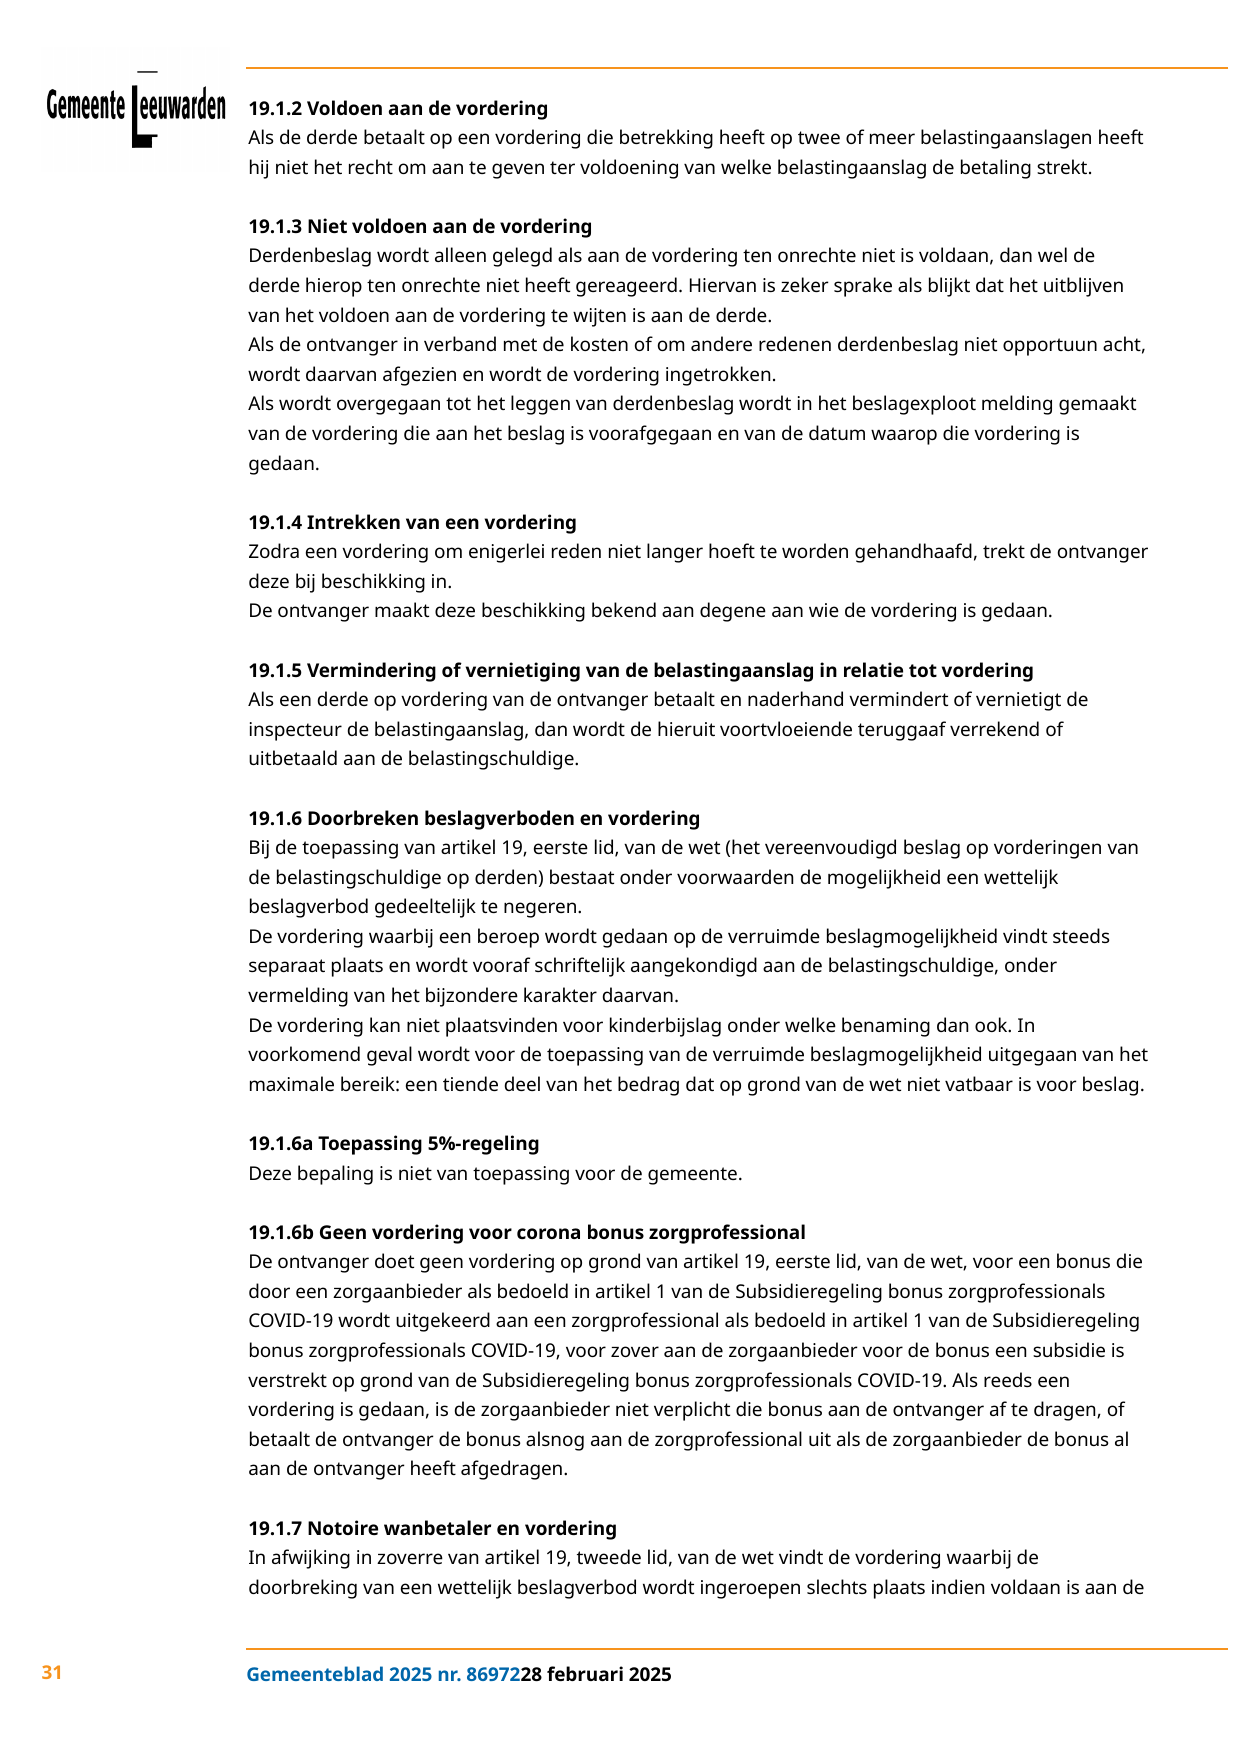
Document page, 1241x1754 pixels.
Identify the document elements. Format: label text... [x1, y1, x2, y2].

text 19.1.3 Niet voldoen aan de vordering [248, 213, 1152, 239]
text De ontvanger doet geen vordering op grond van artikel 19, eerste lid, van de wet, voor een bonus die door een zorgaanbieder als bedoeld in artikel 1 van de Subsidieregeling bonus zorgprofessionals COVID-19 wordt uitgekeerd aan een zorgprofessional als bedoeld in artikel 1 van de Subsidieregeling bonus zorgprofessionals COVID-19, voor zover aan de zorgaanbieder voor de bonus een subsidie is verstrekt op grond van de Subsidieregeling bonus zorgprofessionals COVID-19. Als reeds een vordering is gedaan, is de zorgaanbieder niet verplicht die bonus aan de ontvanger af te dragen, of betaalt de ontvanger de bonus alsnog aan de zorgprofessional uit als de zorgaanbieder de bonus al aan de ontvanger heeft afgedragen. [248, 1248, 1152, 1481]
text De ontvanger maakt deze beschikking bekend aan degene aan wie de vordering is gedaan. [248, 598, 1152, 623]
text In afwijking in zoverre van artikel 19, tweede lid, van de wet vindt de vordering waarbij de doorbreking van een wettelijk beslagverbod wordt ingeroepen slechts plaats indien voldaan is aan de [248, 1544, 1152, 1600]
text 19.1.4 Intrekken van een vordering [248, 509, 1152, 535]
text Als de derde betaalt op een vordering die betrekking heeft op twee of meer belastingaanslagen heeft hij niet het recht om aan te geven ter voldoening van welke belastingaanslag de betaling strekt. [248, 124, 1152, 180]
text 19.1.6 Doorbreken beslagverboden en vordering [248, 805, 1152, 831]
text 19.1.7 Notoire wanbetaler en vordering [248, 1515, 1152, 1541]
text 19.1.6a Toepassing 5%-regeling [248, 1130, 1152, 1156]
text De vordering kan niet plaatsvinden voor kinderbijslag onder welke benaming dan ook. In voorkomend geval wordt voor de toepassing van de verruimde beslagmogelijkheid uitgegaan van het maximale bereik: een tiende deel van het bedrag dat op grond van de wet niet vatbaar is voor beslag. [248, 1012, 1152, 1097]
text 19.1.5 Vermindering of vernietiging van de belastingaanslag in relatie tot vordering [248, 657, 1152, 683]
text Derdenbeslag wordt alleen gelegd als aan de vordering ten onrechte niet is voldaan, dan wel de derde hierop ten onrechte niet heeft gereageerd. Hiervan is zeker sprake als blijkt dat het uitblijven van het voldoen aan de vordering te wijten is aan de derde. [248, 243, 1152, 328]
text Als wordt overgegaan tot het leggen van derdenbeslag wordt in het beslagexploot melding gemaakt van de vordering die aan het beslag is voorafgegaan en van de datum waarop die vordering is gedaan. [248, 391, 1152, 476]
text 19.1.6b Geen vordering voor corona bonus zorgprofessional [248, 1219, 1152, 1245]
text Deze bepaling is niet van toepassing voor de gemeente. [248, 1160, 1152, 1186]
text Bij de toepassing van artikel 19, eerste lid, van de wet (het vereenvoudigd beslag op vorderingen van de belastingschuldige op derden) bestaat onder voorwaarden de mogelijkheid een wettelijk beslagverbod gedeeltelijk te negeren. [248, 834, 1152, 919]
text Zodra een vordering om enigerlei reden niet langer hoeft te worden gehandhaafd, trekt de ontvanger deze bij beschikking in. [248, 538, 1152, 594]
text Als een derde op vordering van de ontvanger betaalt en naderhand vermindert of vernietigt de inspecteur de belastingaanslag, dan wordt de hieruit voortvloeiende teruggaaf verrekend of uitbetaald aan de belastingschuldige. [248, 686, 1152, 771]
text Als de ontvanger in verband met de kosten of om andere redenen derdenbeslag niet opportuun acht, wordt daarvan afgezien en wordt de vordering ingetrokken. [248, 331, 1152, 387]
picture [41, 47, 231, 172]
text 19.1.2 Voldoen aan de vordering [248, 95, 1152, 121]
text De vordering waarbij een beroep wordt gedaan op de verruimde beslagmogelijkheid vindt steeds separaat plaats en wordt vooraf schriftelijk aangekondigd aan de belastingschuldige, onder vermelding van het bijzondere karakter daarvan. [248, 923, 1152, 1008]
